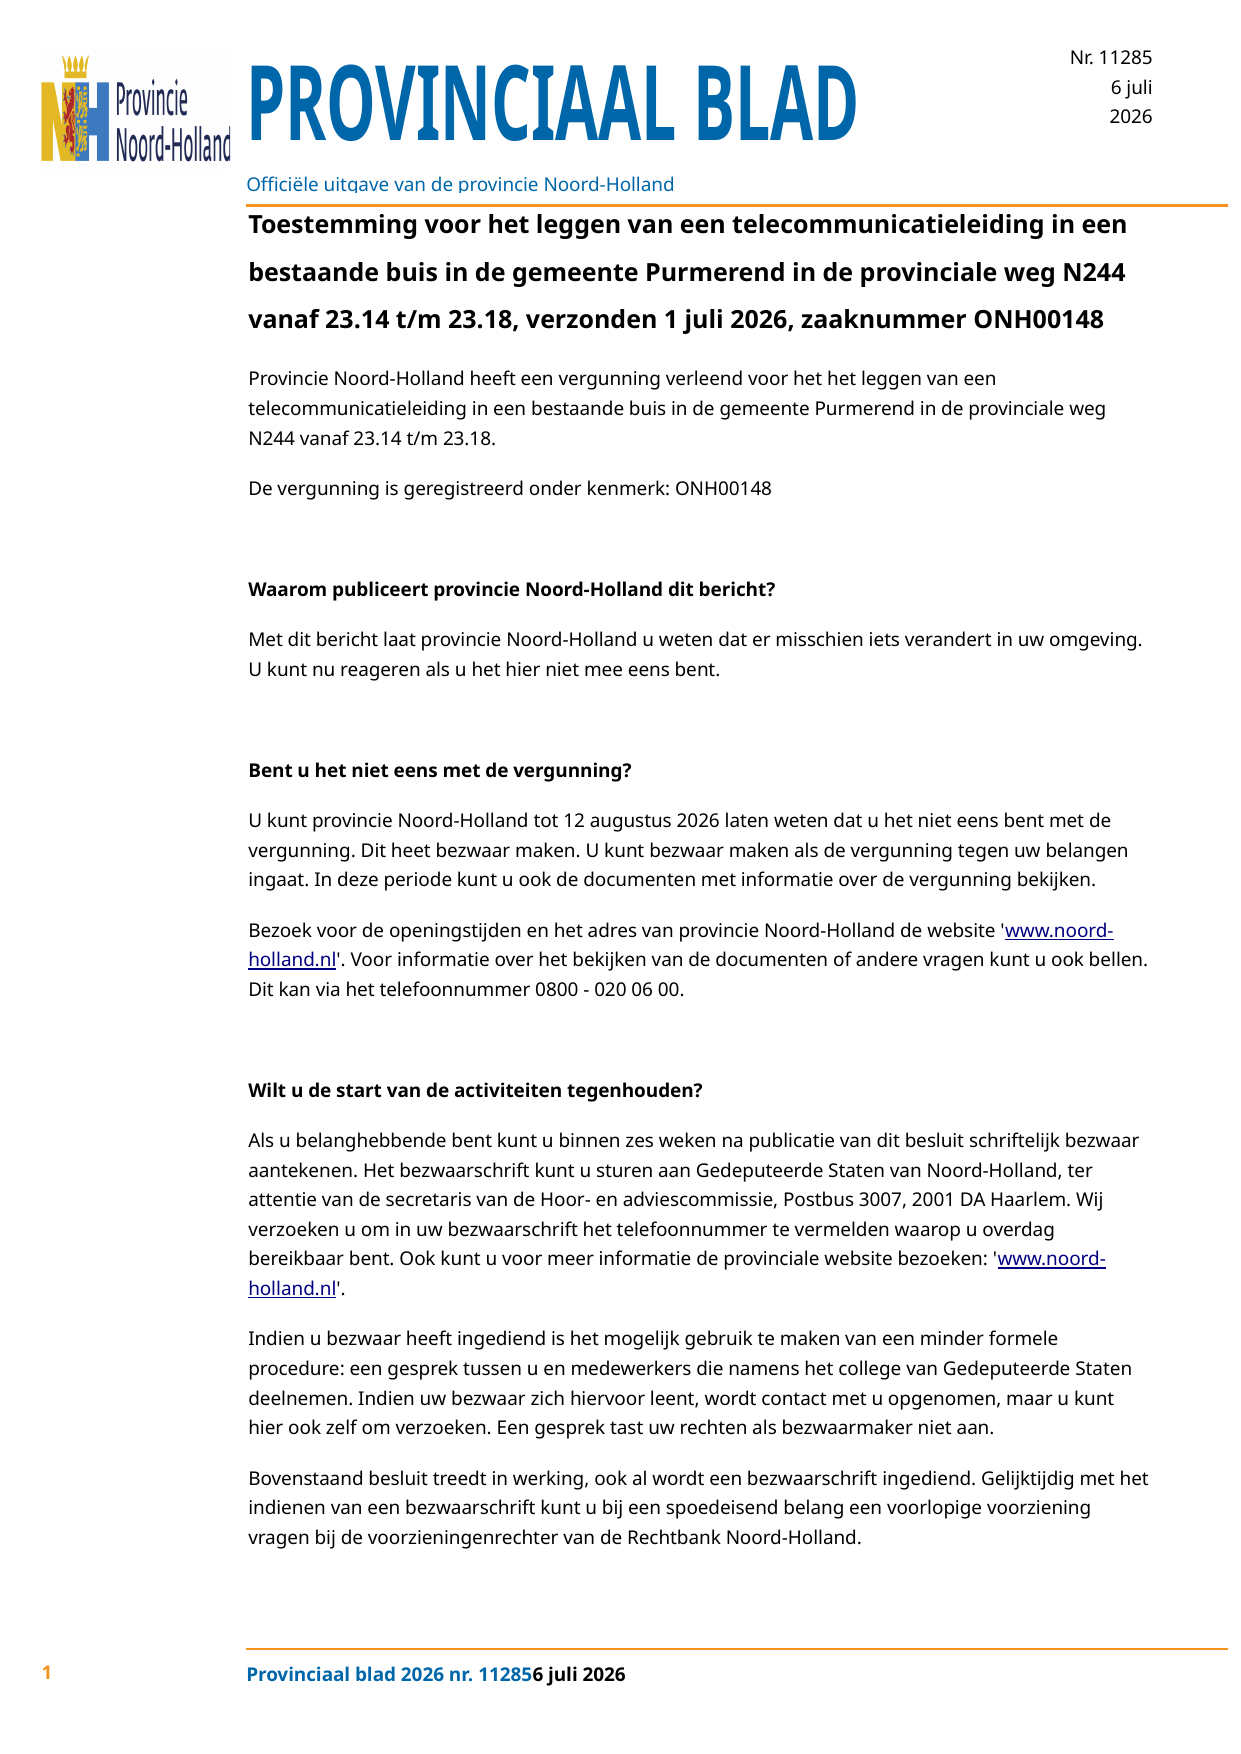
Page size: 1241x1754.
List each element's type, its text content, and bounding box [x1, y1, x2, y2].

text Waarom publiceert provincie Noord-Holland dit bericht? [248, 576, 1152, 602]
text Provincie Noord-Holland heeft een vergunning verleend voor het het leggen van een telecommunicatieleiding in een bestaande buis in de gemeente Purmerend in de provinciale weg N244 vanaf 23.14 t/m 23.18. [248, 366, 1152, 450]
text Bovenstaand besluit treedt in werking, ook al wordt een bezwaarschrift ingediend. Gelijktijdig met het indienen van een bezwaarschrift kunt u bij een spoedeisend belang een voorlopige voorziening vragen bij de voorzieningenrechter van de Rechtbank Noord-Holland. [248, 1465, 1152, 1549]
text Wilt u de start van de activiteiten tegenhouden? [248, 1077, 1152, 1102]
text Bent u het niet eens met de vergunning? [248, 757, 1152, 782]
text Indien u bezwaar heeft ingediend is het mogelijk gebruik te maken van een minder formele procedure: een gesprek tussen u en medewerkers die namens het college van Gedeputeerde Staten deelnemen. Indien uw bezwaar zich hiervoor leent, wordt contact met u opgenomen, maar u kunt hier ook zelf om verzoeken. Een gesprek tast uw rechten als bezwaarmaker niet aan. [248, 1326, 1152, 1440]
text Toestemming voor het leggen van een telecommunicatieleiding in een bestaande buis in de gemeente Purmerend in de provinciale weg N244 vanaf 23.14 t/m 23.18, verzonden 1 juli 2026, zaaknummer ONH00148 [248, 207, 1152, 336]
text Bezoek voor de openingstijden en het adres van provincie Noord-Holland de website 'www.noord-holland.nl'. Voor informatie over het bekijken van de documenten of andere vragen kunt u ook bellen. Dit kan via het telefoonnummer 0800 - 020 06 00. [248, 917, 1152, 1002]
text Met dit bericht laat provincie Noord-Holland u weten dat er misschien iets verandert in uw omgeving. U kunt nu reageren als u het hier niet mee eens bent. [248, 626, 1152, 682]
text Als u belanghebbende bent kunt u binnen zes weken na publicatie van dit besluit schriftelijk bezwaar aantekenen. Het bezwaarschrift kunt u sturen aan Gedeputeerde Staten van Noord-Holland, ter attentie van de secretaris van de Hoor- en adviescommissie, Postbus 3007, 2001 DA Haarlem. Wij verzoeken u om in uw bezwaarschrift het telefoonnummer te vermelden waarop u overdag bereikbaar bent. Ook kunt u voor meer informatie de provinciale website bezoeken: 'www.noord-holland.nl'. [248, 1127, 1152, 1301]
text U kunt provincie Noord-Holland tot 12 augustus 2026 laten weten dat u het niet eens bent met de vergunning. Dit heet bezwaar maken. U kunt bezwaar maken als de vergunning tegen uw belangen ingaat. In deze periode kunt u ook de documenten met informatie over de vergunning bekijken. [248, 807, 1152, 892]
text De vergunning is geregistreerd onder kenmerk: ONH00148 [248, 475, 1152, 501]
picture [41, 47, 231, 172]
